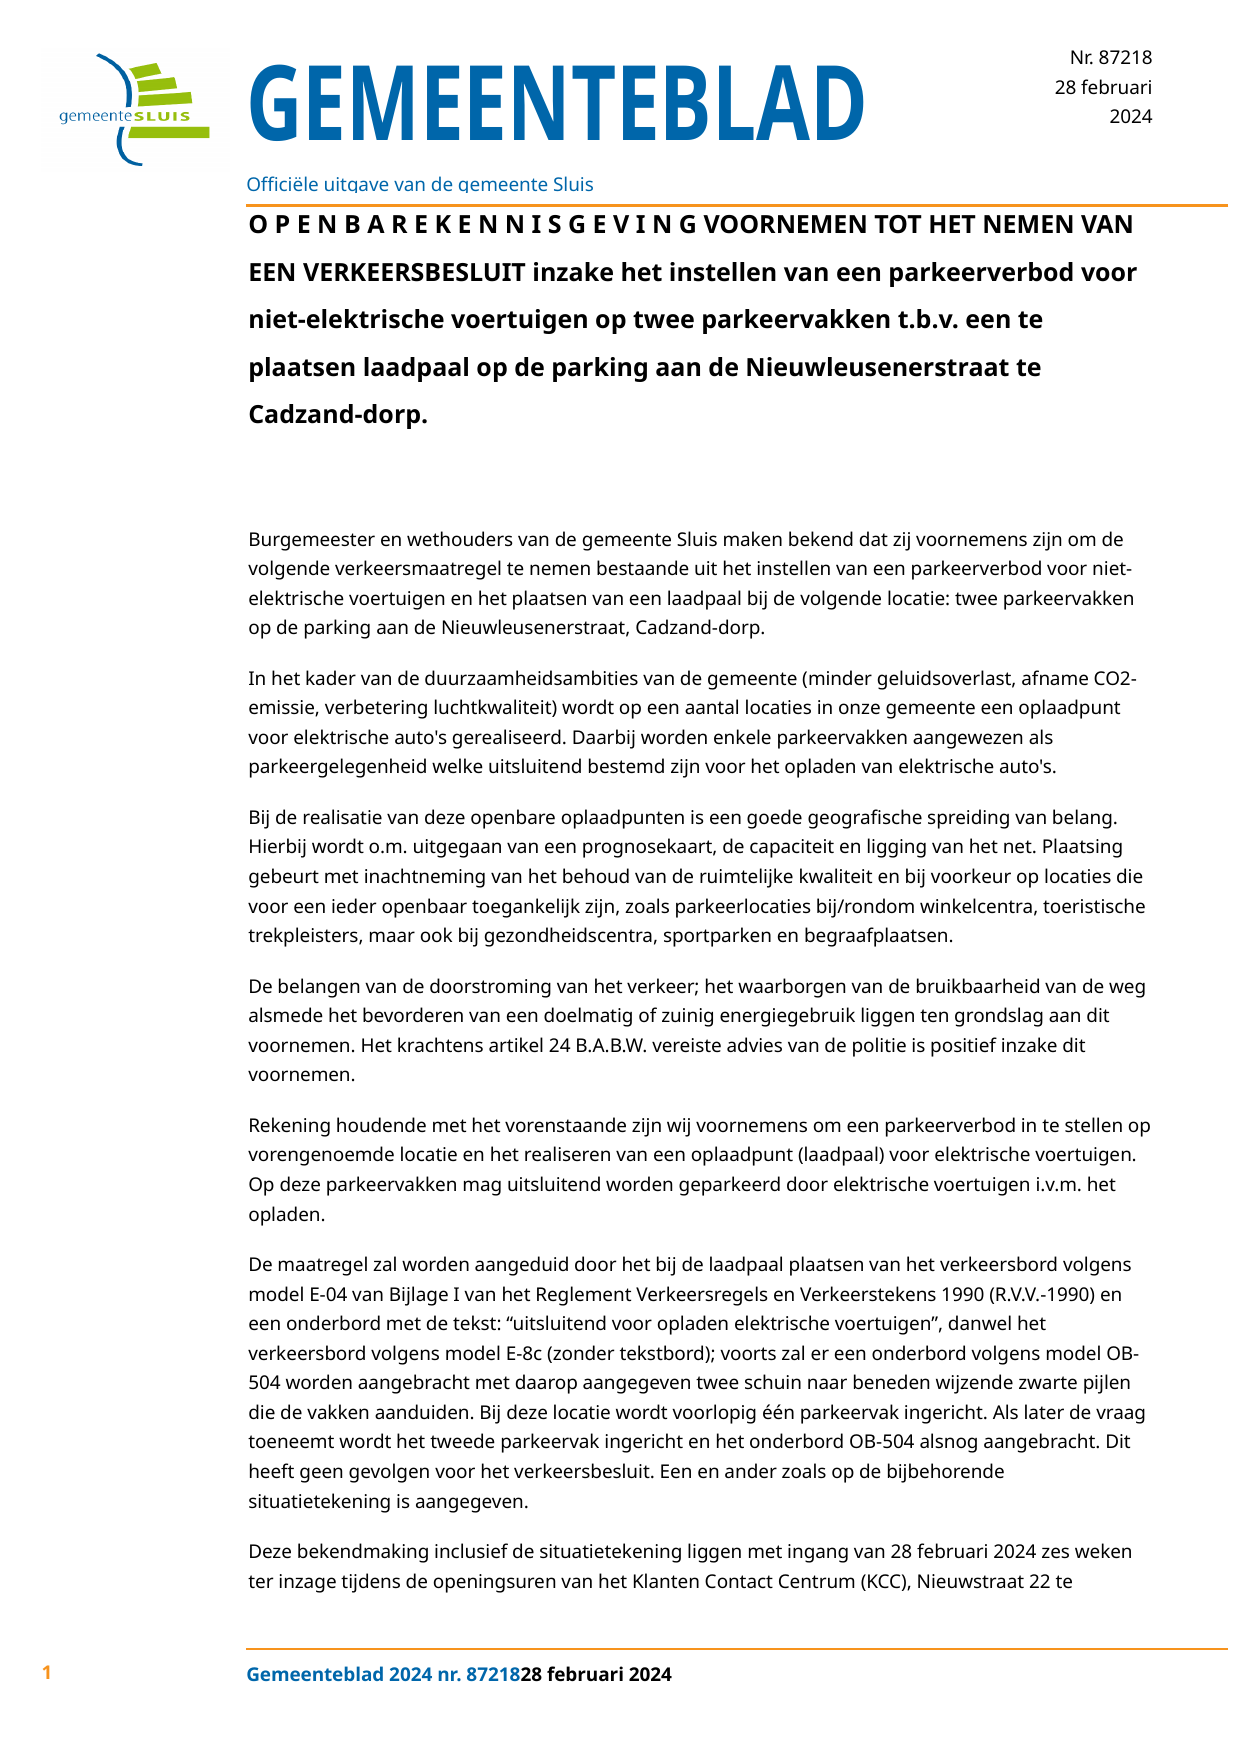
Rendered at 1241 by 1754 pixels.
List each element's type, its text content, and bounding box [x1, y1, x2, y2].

picture [41, 47, 231, 172]
text Bij de realisatie van deze openbare oplaadpunten is een goede geografische spreiding van belang. Hierbij wordt o.m. uitgegaan van een prognosekaart, de capaciteit en ligging van het net. Plaatsing gebeurt met inachtneming van het behoud van de ruimtelijke kwaliteit en bij voorkeur op locaties die voor een ieder openbaar toegankelijk zijn, zoals parkeerlocaties bij/rondom winkelcentra, toeristische trekpleisters, maar ook bij gezondheidscentra, sportparken en begraafplaatsen. [248, 804, 1152, 948]
text De belangen van de doorstroming van het verkeer; het waarborgen van de bruikbaarheid van de weg alsmede het bevorderen van een doelmatig of zuinig energiegebruik liggen ten grondslag aan dit voornemen. Het krachtens artikel 24 B.A.B.W. vereiste advies van de politie is positief inzake dit voornemen. [248, 973, 1152, 1087]
text O P E N B A R E K E N N I S G E V I N G VOORNEMEN TOT HET NEMEN VAN EEN VERKEERSBESLUIT inzake het instellen van een parkeerverbod voor niet-elektrische voertuigen op twee parkeervakken t.b.v. een te plaatsen laadpaal op de parking aan de Nieuwleusenerstraat te Cadzand-dorp. [248, 207, 1152, 431]
text Rekening houdende met het vorenstaande zijn wij voornemens om een parkeerverbod in te stellen op vorengenoemde locatie en het realiseren van een oplaadpunt (laadpaal) voor elektrische voertuigen. Op deze parkeervakken mag uitsluitend worden geparkeerd door elektrische voertuigen i.v.m. het opladen. [248, 1112, 1152, 1226]
text De maatregel zal worden aangeduid door het bij de laadpaal plaatsen van het verkeersbord volgens model E-04 van Bijlage I van het Reglement Verkeersregels en Verkeerstekens 1990 (R.V.V.-1990) en een onderbord met de tekst: “uitsluitend voor opladen elektrische voertuigen”, danwel het verkeersbord volgens model E-8c (zonder tekstbord); voorts zal er een onderbord volgens model OB-504 worden aangebracht met daarop aangegeven twee schuin naar beneden wijzende zwarte pijlen die de vakken aanduiden. Bij deze locatie wordt voorlopig één parkeervak ingericht. Als later de vraag toeneemt wordt het tweede parkeervak ingericht en het onderbord OB-504 alsnog aangebracht. Dit heeft geen gevolgen voor het verkeersbesluit. Een en ander zoals op de bijbehorende situatietekening is aangegeven. [248, 1251, 1152, 1513]
text Deze bekendmaking inclusief de situatietekening liggen met ingang van 28 februari 2024 zes weken ter inzage tijdens de openingsuren van het Klanten Contact Centrum (KCC), Nieuwstraat 22 te [248, 1538, 1152, 1593]
text In het kader van de duurzaamheidsambities van de gemeente (minder geluidsoverlast, afname CO2-emissie, verbetering luchtkwaliteit) wordt op een aantal locaties in onze gemeente een oplaadpunt voor elektrische auto's gerealiseerd. Daarbij worden enkele parkeervakken aangewezen als parkeergelegenheid welke uitsluitend bestemd zijn voor het opladen van elektrische auto's. [248, 665, 1152, 779]
text Burgemeester en wethouders van de gemeente Sluis maken bekend dat zij voornemens zijn om de volgende verkeersmaatregel te nemen bestaande uit het instellen van een parkeerverbod voor niet-elektrische voertuigen en het plaatsen van een laadpaal bij de volgende locatie: twee parkeervakken op de parking aan de Nieuwleusenerstraat, Cadzand-dorp. [248, 526, 1152, 640]
